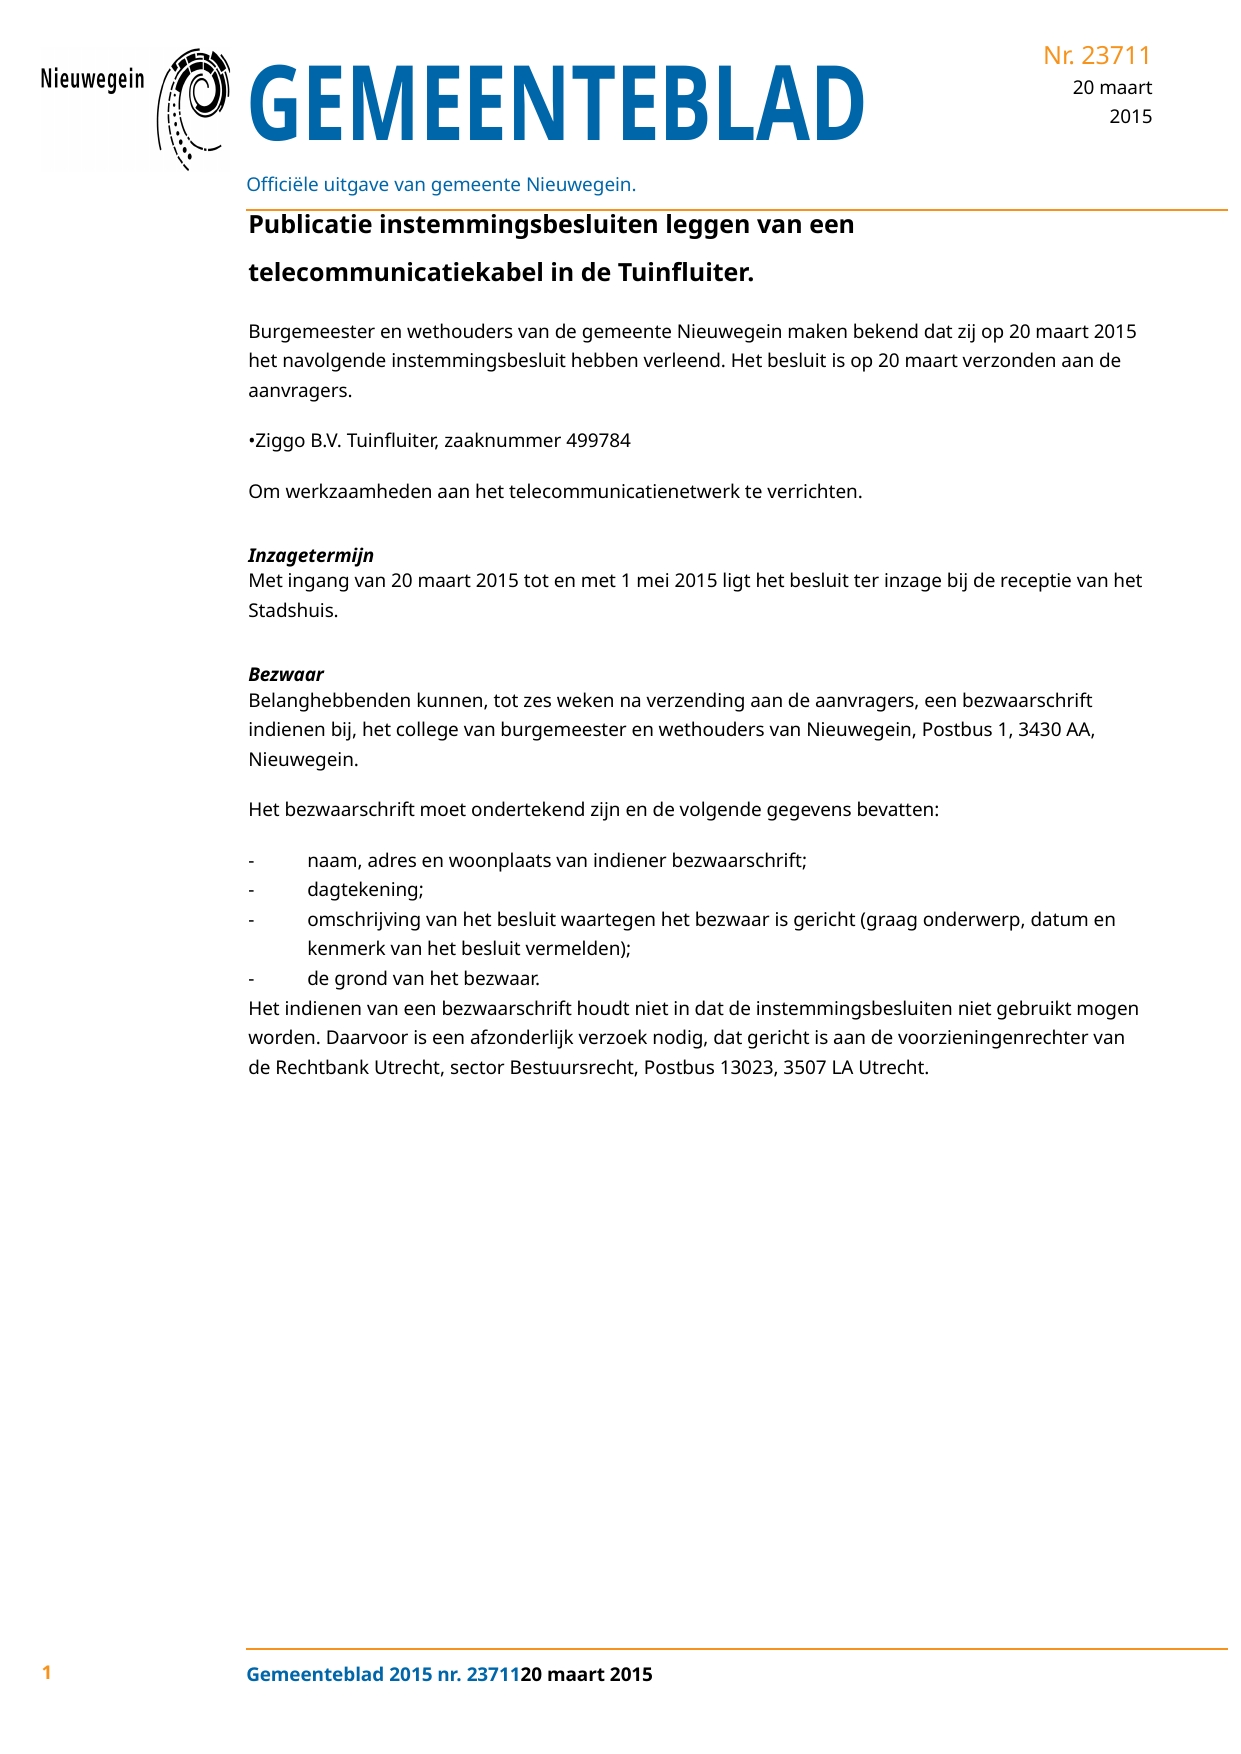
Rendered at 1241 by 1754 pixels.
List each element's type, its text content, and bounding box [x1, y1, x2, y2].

text Het bezwaarschrift moet ondertekend zijn en de volgende gegevens bevatten: [248, 796, 1152, 822]
text Met ingang van 20 maart 2015 tot en met 1 mei 2015 ligt het besluit ter inzage bij de receptie van het Stadshuis. [248, 568, 1152, 623]
text Om werkzaamheden aan het telecommunicatienetwerk te verrichten. [248, 478, 1152, 504]
text Inzagetermijn [248, 542, 1152, 568]
text Burgemeester en wethouders van de gemeente Nieuwegein maken bekend dat zij op 20 maart 2015 het navolgende instemmingsbesluit hebben verleend. Het besluit is op 20 maart verzonden aan de aanvragers. [248, 318, 1152, 403]
text Bezwaar [248, 661, 1152, 687]
text •Ziggo B.V. Tuinfluiter, zaaknummer 499784 [248, 427, 1152, 453]
picture [41, 47, 231, 172]
text Het indienen van een bezwaarschrift houdt niet in dat de instemmingsbesluiten niet gebruikt mogen worden. Daarvoor is een afzonderlijk verzoek nodig, dat gericht is aan de voorzieningenrechter van de Rechtbank Utrecht, sector Bestuursrecht, Postbus 13023, 3507 LA Utrecht. [248, 995, 1152, 1080]
list de grond van het bezwaar. [248, 965, 1152, 991]
list dagtekening; [248, 876, 1152, 902]
list naam, adres en woonplaats van indiener bezwaarschrift; [248, 847, 1152, 873]
text Belanghebbenden kunnen, tot zes weken na verzending aan de aanvragers, een bezwaarschrift indienen bij, het college van burgemeester en wethouders van Nieuwegein, Postbus 1, 3430 AA, Nieuwegein. [248, 687, 1152, 772]
text Publicatie instemmingsbesluiten leggen van een telecommunicatiekabel in de Tuinfluiter. [248, 211, 1152, 288]
list omschrijving van het besluit waartegen het bezwaar is gericht (graag onderwerp, datum en kenmerk van het besluit vermelden); [248, 906, 1152, 961]
